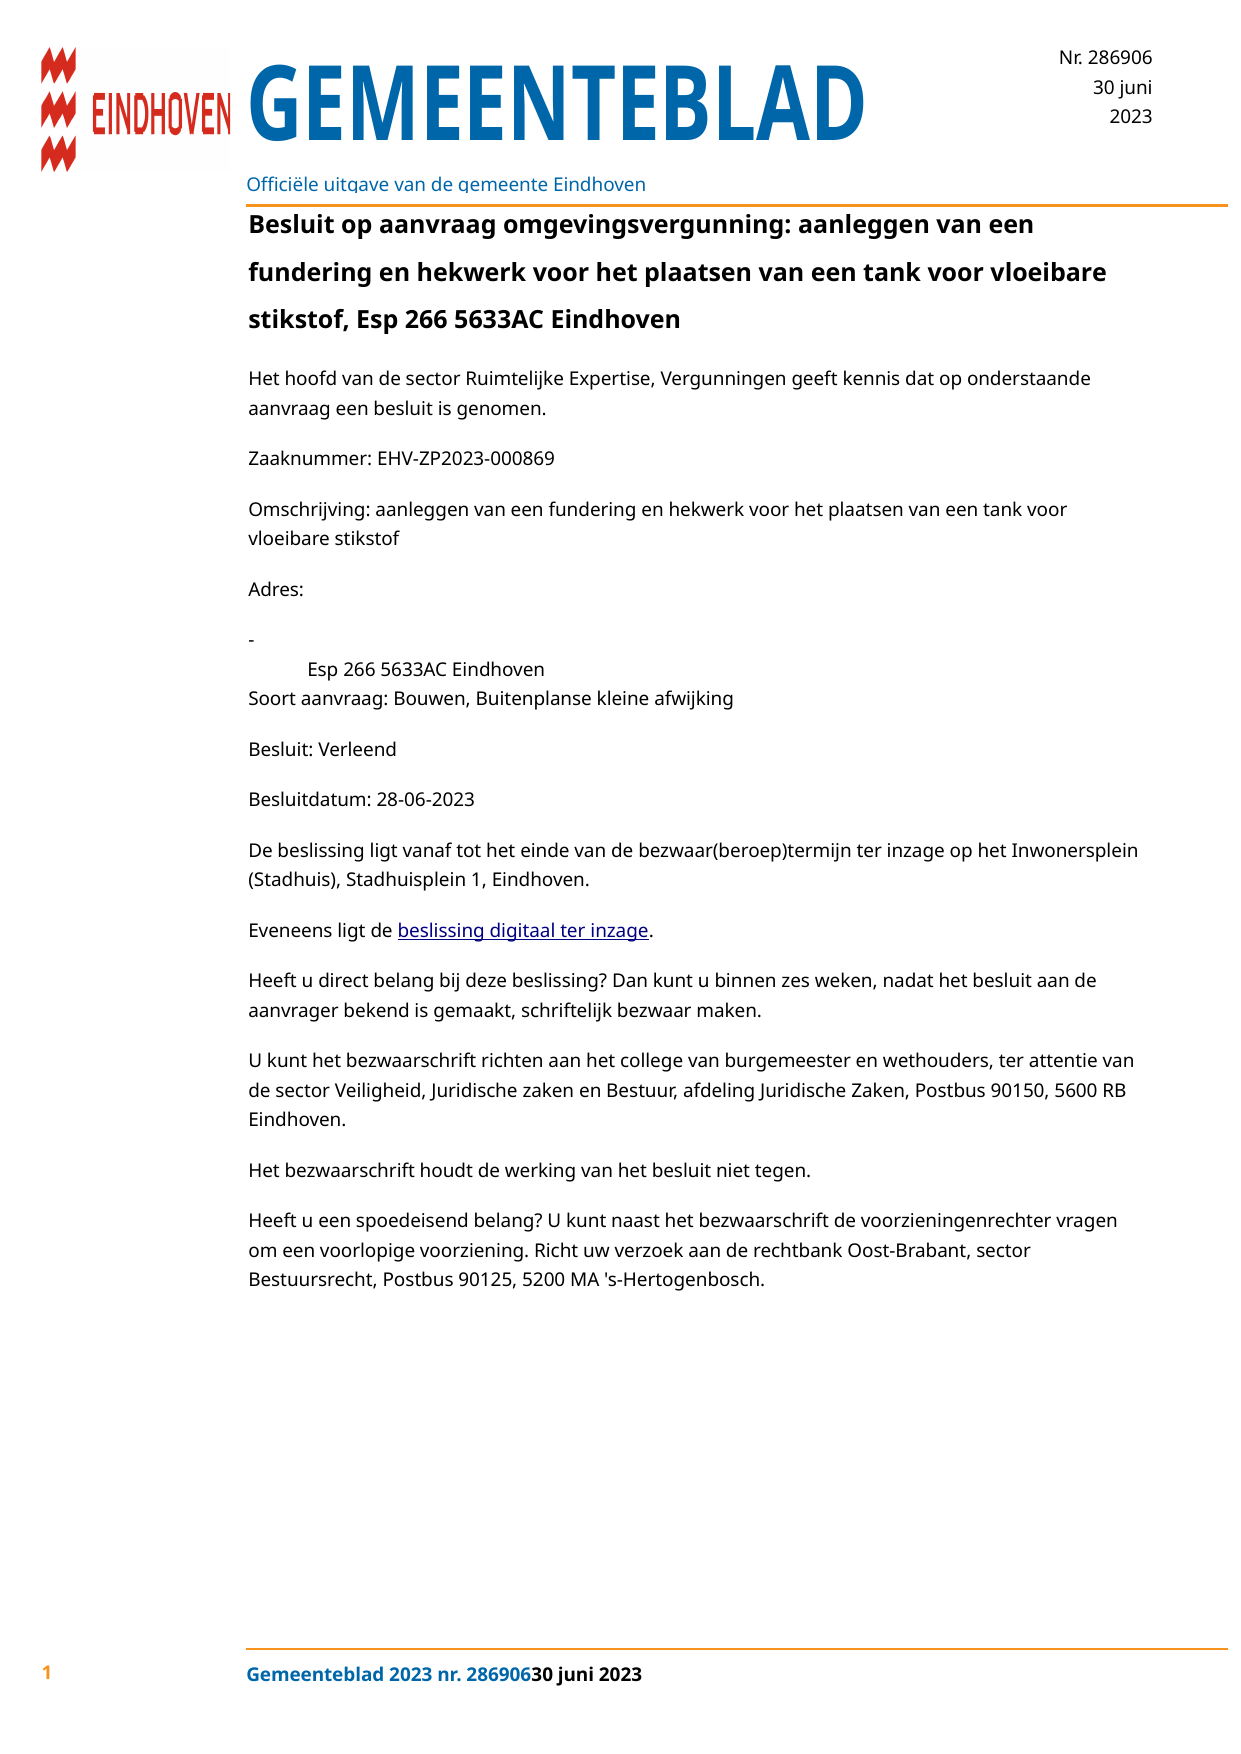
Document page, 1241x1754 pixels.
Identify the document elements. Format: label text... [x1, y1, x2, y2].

text Besluitdatum: 28-06-2023 [248, 786, 1152, 812]
text Besluit: Verleend [248, 736, 1152, 762]
text Soort aanvraag: Bouwen, Buitenplanse kleine afwijking [248, 686, 1152, 711]
picture [41, 47, 231, 172]
text Het bezwaarschrift houdt de werking van het besluit niet tegen. [248, 1157, 1152, 1182]
text De beslissing ligt vanaf tot het einde van de bezwaar(beroep)termijn ter inzage op het Inwonersplein (Stadhuis), Stadhuisplein 1, Eindhoven. [248, 837, 1152, 892]
text Het hoofd van de sector Ruimtelijke Expertise, Vergunningen geeft kennis dat op onderstaande aanvraag een besluit is genomen. [248, 366, 1152, 421]
text Omschrijving: aanleggen van een fundering en hekwerk voor het plaatsen van een tank voor vloeibare stikstof [248, 496, 1152, 551]
text Besluit op aanvraag omgevingsvergunning: aanleggen van een fundering en hekwerk voor het plaatsen van een tank voor vloeibare stikstof, Esp 266 5633AC Eindhoven [248, 207, 1152, 336]
text Heeft u direct belang bij deze beslissing? Dan kunt u binnen zes weken, nadat het besluit aan de aanvrager bekend is gemaakt, schriftelijk bezwaar maken. [248, 967, 1152, 1022]
text Heeft u een spoedeisend belang? U kunt naast het bezwaarschrift de voorzieningenrechter vragen om een voorlopige voorziening. Richt uw verzoek aan de rechtbank Oost-Brabant, sector Bestuursrecht, Postbus 90125, 5200 MA 's-Hertogenbosch. [248, 1207, 1152, 1292]
text Adres: [248, 576, 1152, 602]
list Esp 266 5633AC Eindhoven [248, 656, 1152, 682]
text Zaaknummer: EHV-ZP2023-000869 [248, 446, 1152, 471]
text U kunt het bezwaarschrift richten aan het college van burgemeester en wethouders, ter attentie van de sector Veiligheid, Juridische zaken en Bestuur, afdeling Juridische Zaken, Postbus 90150, 5600 RB Eindhoven. [248, 1047, 1152, 1132]
text Eveneens ligt de beslissing digitaal ter inzage. [248, 917, 1152, 942]
